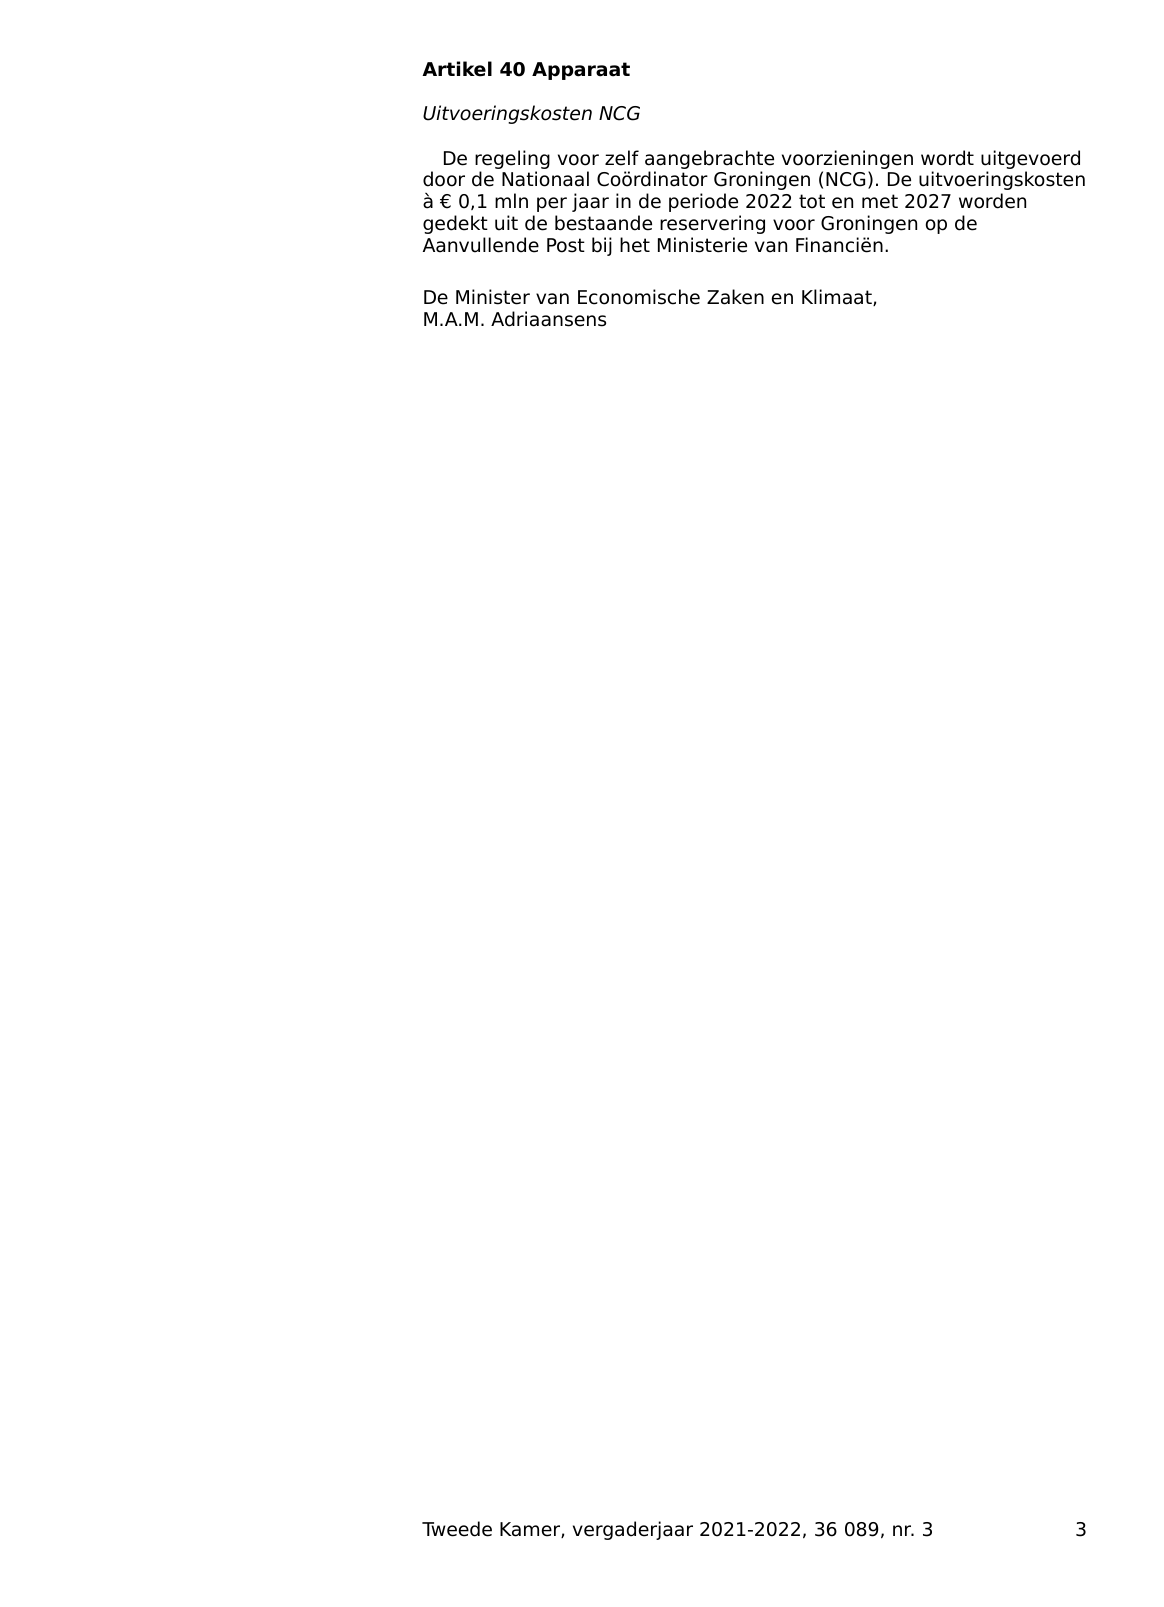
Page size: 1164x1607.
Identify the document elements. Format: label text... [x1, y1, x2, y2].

text De Minister van Economische Zaken en Klimaat, M.A.M. Adriaansens [422, 287, 1087, 331]
subtitle Uitvoeringskosten NCG [422, 103, 1087, 125]
text De regeling voor zelf aangebrachte voorzieningen wordt uitgevoerd door de Nationaal Coördinator Groningen (NCG). De uitvoeringskosten à € 0,1 mln per jaar in de periode 2022 tot en met 2027 worden gedekt uit de bestaande reservering voor Groningen op de Aanvullende Post bij het Ministerie van Financiën. [422, 147, 1087, 257]
subtitle Artikel 40 Apparaat [422, 59, 1087, 81]
